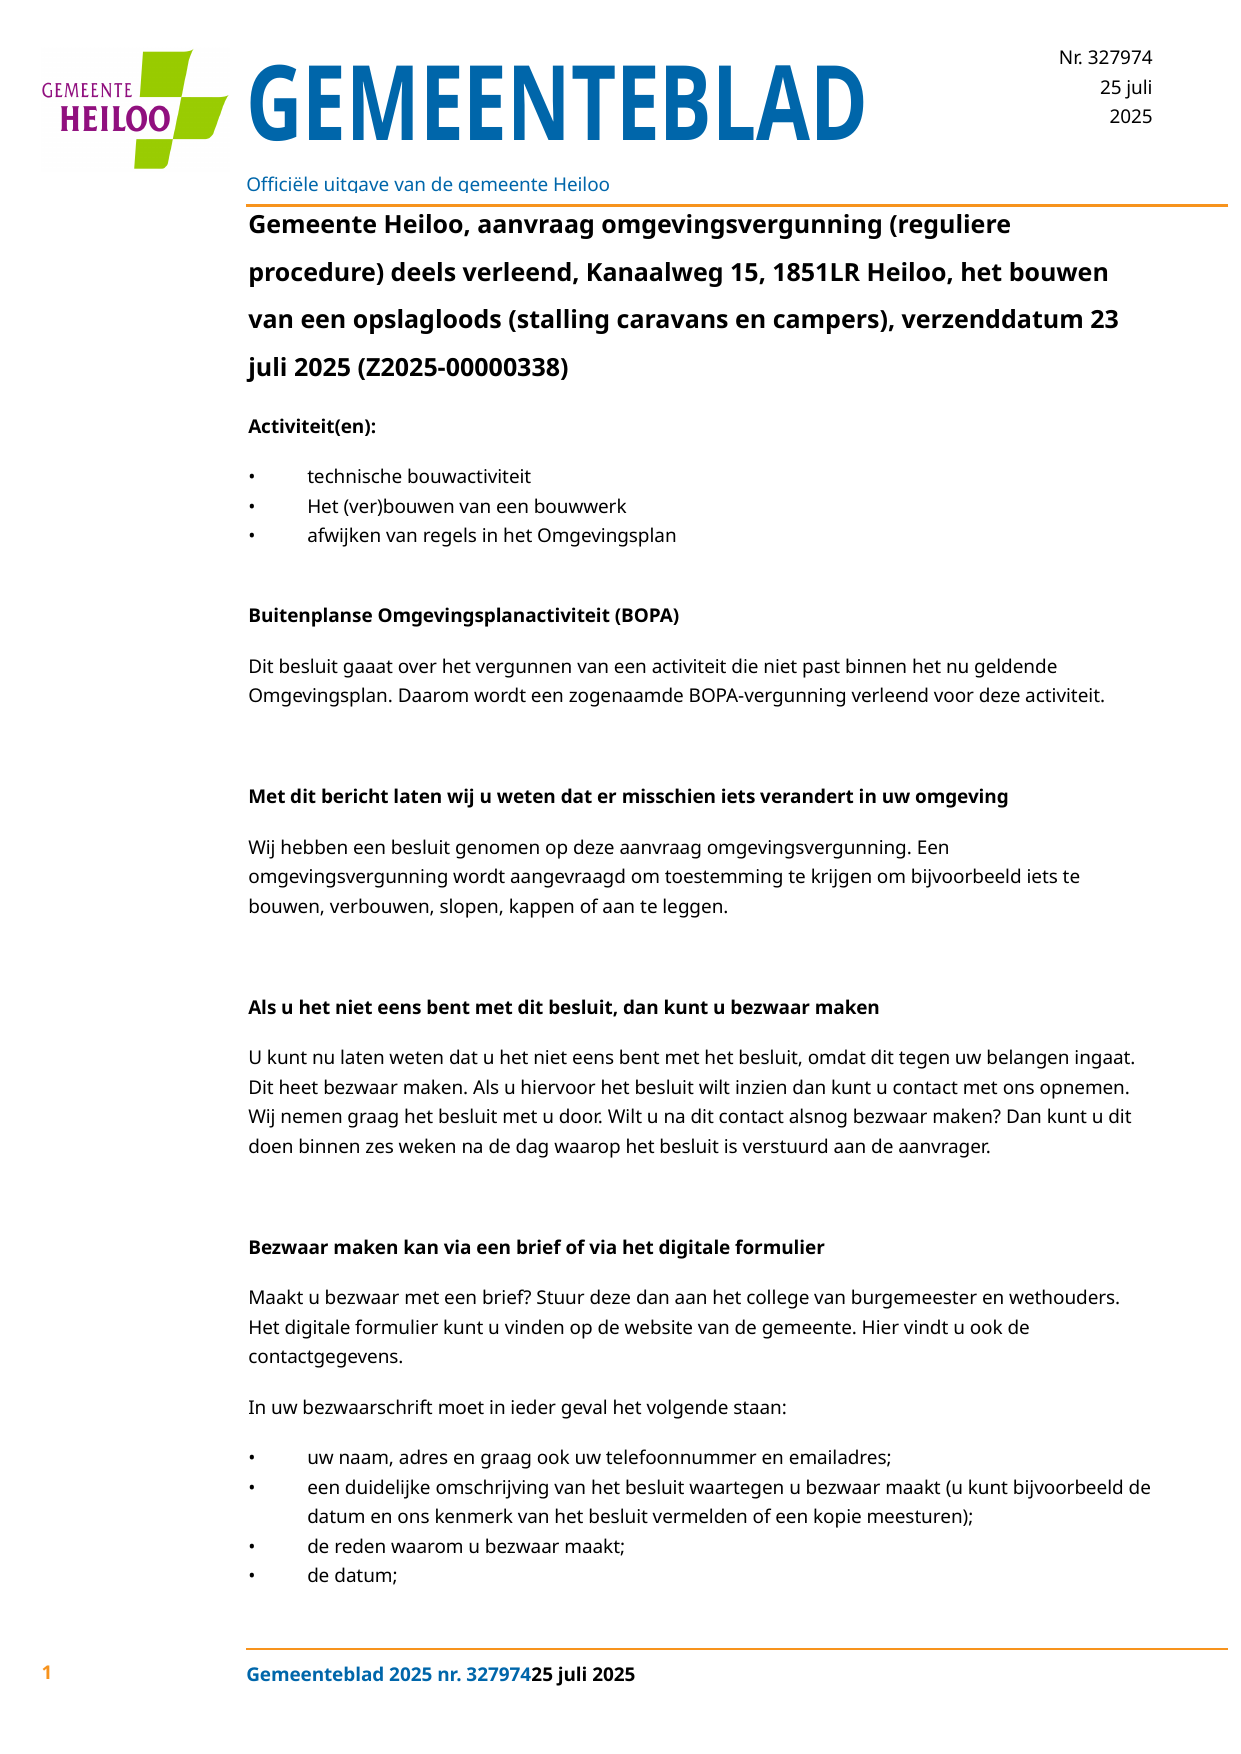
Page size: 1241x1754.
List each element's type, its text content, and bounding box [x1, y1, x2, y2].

list uw naam, adres en graag ook uw telefoonnummer en emailadres; [248, 1444, 1152, 1470]
text Buitenplanse Omgevingsplanactiviteit (BOPA) [248, 603, 1152, 628]
text Maakt u bezwaar met een brief? Stuur deze dan aan het college van burgemeester en wethouders. Het digitale formulier kunt u vinden op de website van de gemeente. Hier vindt u ook de contactgegevens. [248, 1284, 1152, 1369]
text Als u het niet eens bent met dit besluit, dan kunt u bezwaar maken [248, 994, 1152, 1020]
list de datum; [248, 1563, 1152, 1588]
text U kunt nu laten weten dat u het niet eens bent met het besluit, omdat dit tegen uw belangen ingaat. Dit heet bezwaar maken. Als u hiervoor het besluit wilt inzien dan kunt u contact met ons opnemen. Wij nemen graag het besluit met u door. Wilt u na dit contact alsnog bezwaar maken? Dan kunt u dit doen binnen zes weken na de dag waarop het besluit is verstuurd aan de aanvrager. [248, 1044, 1152, 1159]
text Activiteit(en): [248, 413, 1152, 439]
text Bezwaar maken kan via een brief of via het digitale formulier [248, 1234, 1152, 1260]
list de reden waarom u bezwaar maakt; [248, 1533, 1152, 1559]
list technische bouwactiviteit [248, 463, 1152, 489]
list afwijken van regels in het Omgevingsplan [248, 523, 1152, 548]
list Het (ver)bouwen van een bouwwerk [248, 493, 1152, 519]
list een duidelijke omschrijving van het besluit waartegen u bezwaar maakt (u kunt bijvoorbeeld de datum en ons kenmerk van het besluit vermelden of een kopie meesturen); [248, 1474, 1152, 1529]
text Met dit bericht laten wij u weten dat er misschien iets verandert in uw omgeving [248, 783, 1152, 809]
text Gemeente Heiloo, aanvraag omgevingsvergunning (reguliere procedure) deels verleend, Kanaalweg 15, 1851LR Heiloo, het bouwen van een opslagloods (stalling caravans en campers), verzenddatum 23 juli 2025 (Z2025-00000338) [248, 207, 1152, 384]
picture [41, 47, 231, 172]
text In uw bezwaarschrift moet in ieder geval het volgende staan: [248, 1394, 1152, 1420]
text Wij hebben een besluit genomen op deze aanvraag omgevingsvergunning. Een omgevingsvergunning wordt aangevraagd om toestemming te krijgen om bijvoorbeeld iets te bouwen, verbouwen, slopen, kappen of aan te leggen. [248, 834, 1152, 919]
text Dit besluit gaaat over het vergunnen van een activiteit die niet past binnen het nu geldende Omgevingsplan. Daarom wordt een zogenaamde BOPA-vergunning verleend voor deze activiteit. [248, 653, 1152, 708]
